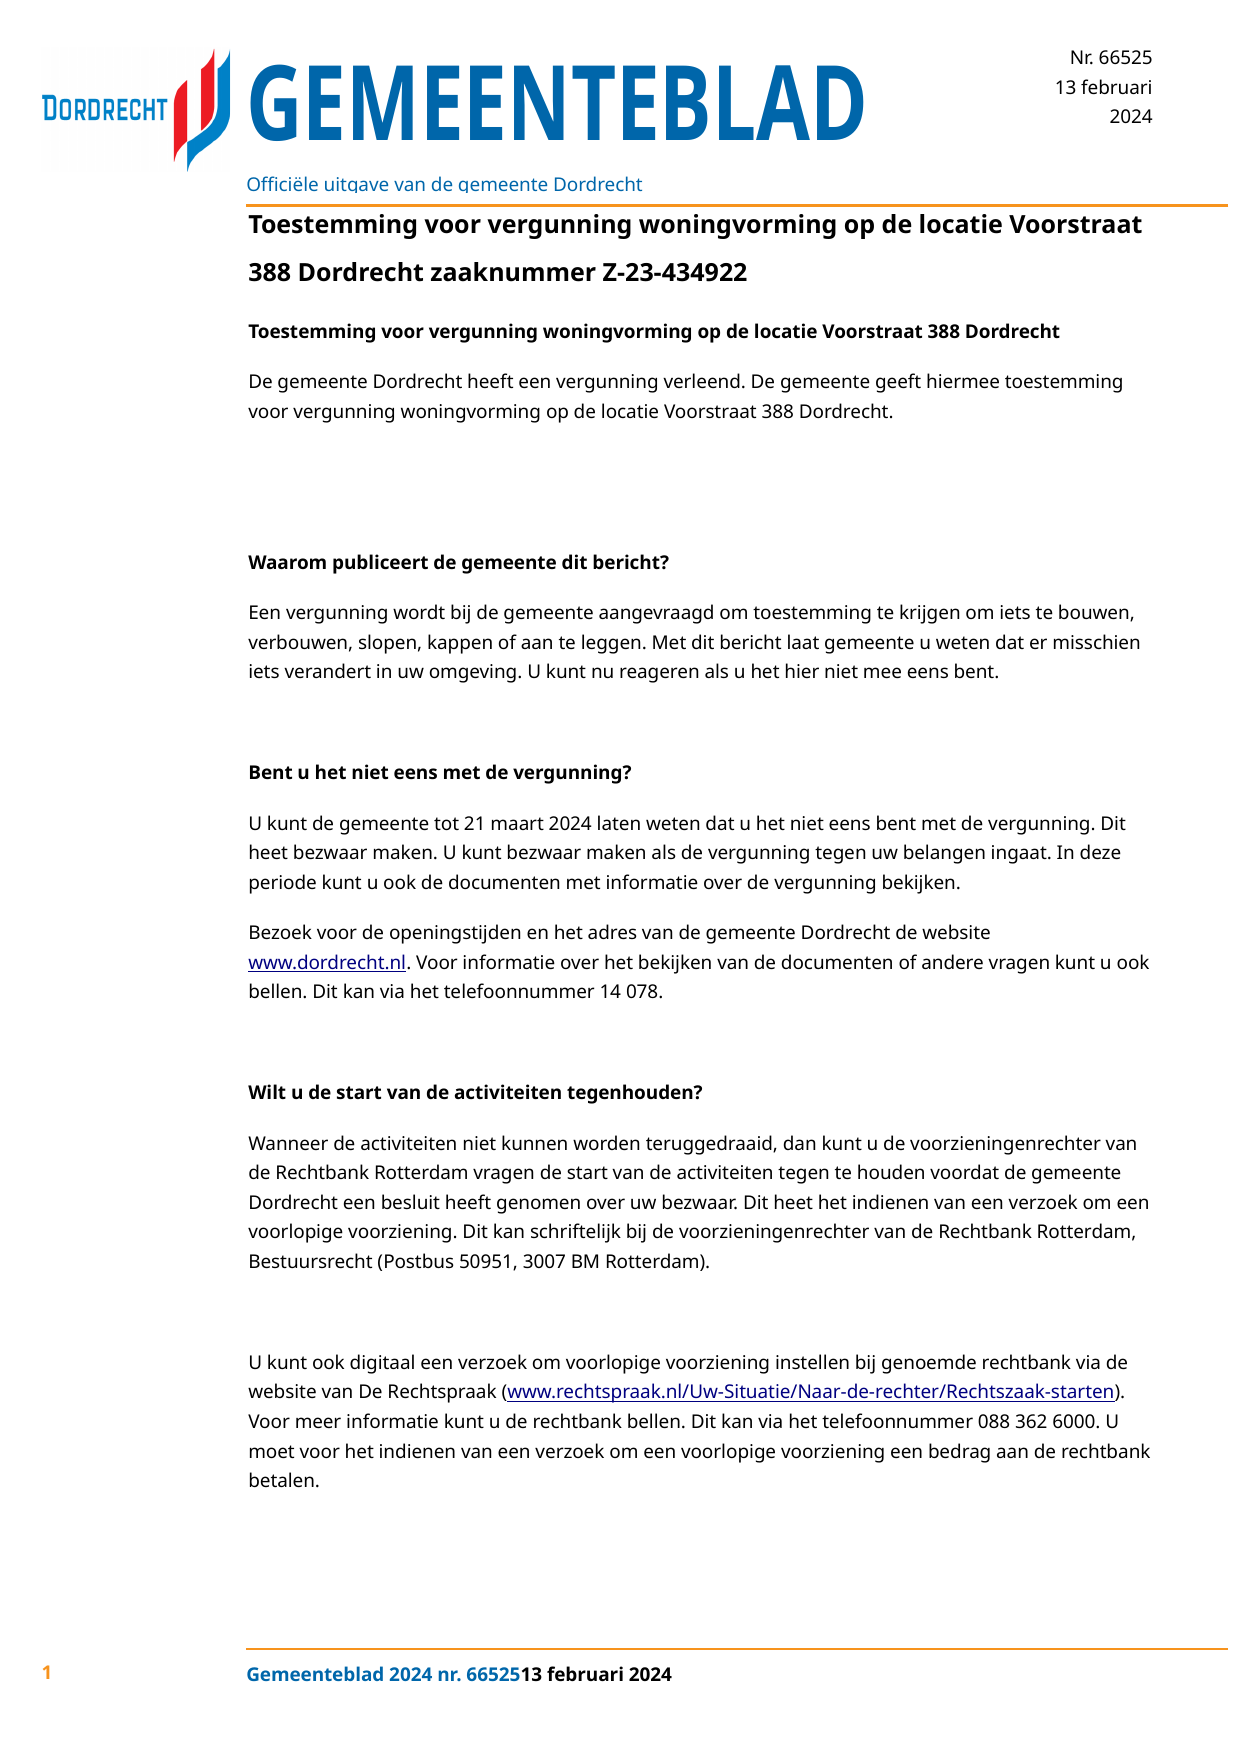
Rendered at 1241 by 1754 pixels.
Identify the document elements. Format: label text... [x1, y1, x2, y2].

text Bezoek voor de openingstijden en het adres van de gemeente Dordrecht de website www.dordrecht.nl. Voor informatie over het bekijken van de documenten of andere vragen kunt u ook bellen. Dit kan via het telefoonnummer 14 078. [248, 919, 1152, 1004]
text Waarom publiceert de gemeente dit bericht? [248, 549, 1152, 575]
text Bent u het niet eens met de vergunning? [248, 759, 1152, 785]
text U kunt de gemeente tot 21 maart 2024 laten weten dat u het niet eens bent met de vergunning. Dit heet bezwaar maken. U kunt bezwaar maken als de vergunning tegen uw belangen ingaat. In deze periode kunt u ook de documenten met informatie over de vergunning bekijken. [248, 810, 1152, 895]
text Wanneer de activiteiten niet kunnen worden teruggedraaid, dan kunt u de voorzieningenrechter van de Rechtbank Rotterdam vragen de start van de activiteiten tegen te houden voordat de gemeente Dordrecht een besluit heeft genomen over uw bezwaar. Dit heet het indienen van een verzoek om een voorlopige voorziening. Dit kan schriftelijk bij de voorzieningenrechter van de Rechtbank Rotterdam, Bestuursrecht (Postbus 50951, 3007 BM Rotterdam). [248, 1130, 1152, 1274]
text Toestemming voor vergunning woningvorming op de locatie Voorstraat 388 Dordrecht zaaknummer Z-23-434922 [248, 207, 1152, 288]
text Een vergunning wordt bij de gemeente aangevraagd om toestemming te krijgen om iets te bouwen, verbouwen, slopen, kappen of aan te leggen. Met dit bericht laat gemeente u weten dat er misschien iets verandert in uw omgeving. U kunt nu reageren als u het hier niet mee eens bent. [248, 599, 1152, 684]
text Wilt u de start van de activiteiten tegenhouden? [248, 1079, 1152, 1105]
text Toestemming voor vergunning woningvorming op de locatie Voorstraat 388 Dordrecht [248, 318, 1152, 344]
picture [41, 47, 231, 172]
text U kunt ook digitaal een verzoek om voorlopige voorziening instellen bij genoemde rechtbank via de website van De Rechtspraak (www.rechtspraak.nl/Uw-Situatie/Naar-de-rechter/Rechtszaak-starten). Voor meer informatie kunt u de rechtbank bellen. Dit kan via het telefoonnummer 088 362 6000. U moet voor het indienen van een verzoek om een voorlopige voorziening een bedrag aan de rechtbank betalen. [248, 1349, 1152, 1493]
text De gemeente Dordrecht heeft een vergunning verleend. De gemeente geeft hiermee toestemming voor vergunning woningvorming op de locatie Voorstraat 388 Dordrecht. [248, 368, 1152, 424]
